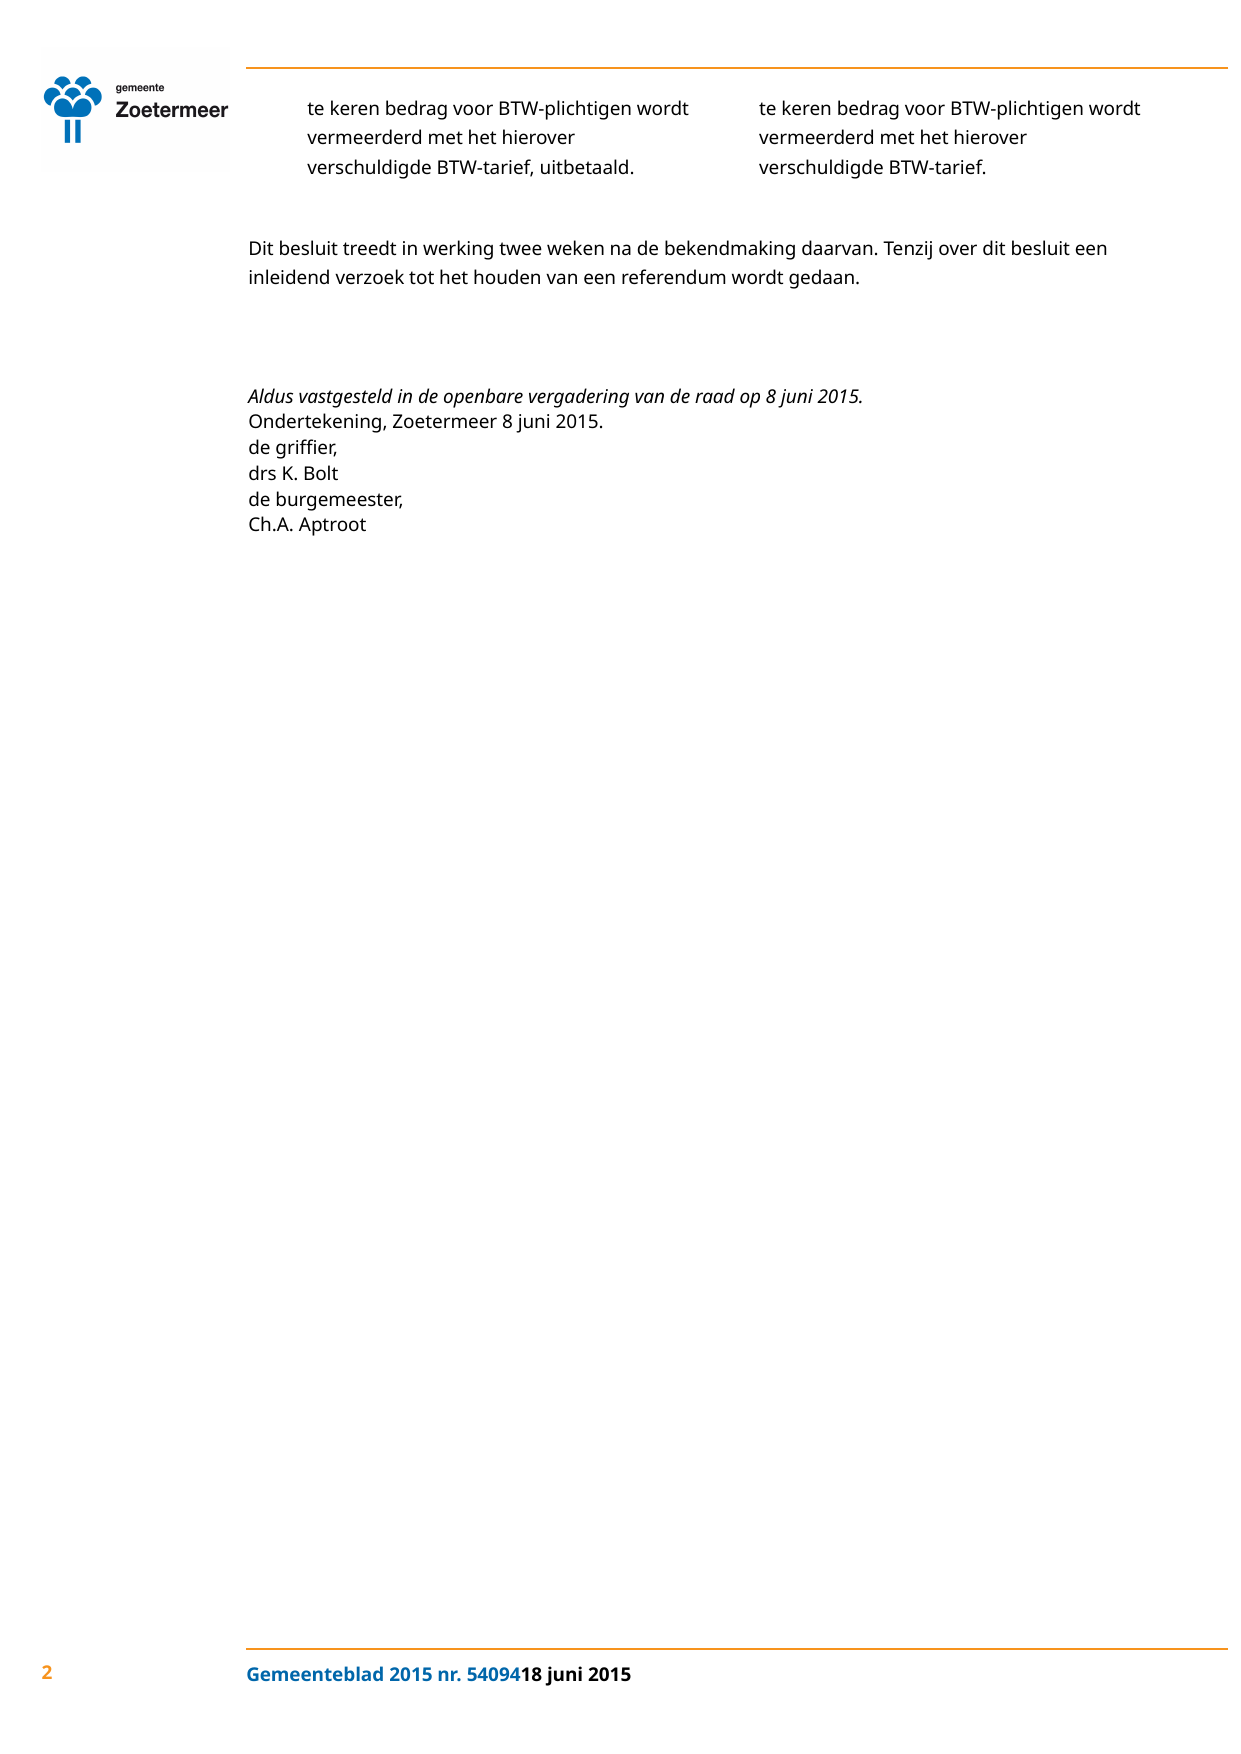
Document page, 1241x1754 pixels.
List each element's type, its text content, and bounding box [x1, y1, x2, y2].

text Ch.A. Aptroot [248, 512, 1152, 537]
text Aldus vastgesteld in de openbare vergadering van de raad op 8 juni 2015. [248, 383, 1152, 409]
picture [41, 47, 231, 172]
text Dit besluit treedt in werking twee weken na de bekendmaking daarvan. Tenzij over dit besluit een inleidend verzoek tot het houden van een referendum wordt gedaan. [248, 235, 1152, 290]
table_cell te keren bedrag voor BTW-plichtigen wordt vermeerderd met het hierover verschuldigde BTW-tarief, uitbetaald. [248, 95, 700, 180]
text drs K. Bolt [248, 460, 1152, 486]
text de burgemeester, [248, 486, 1152, 512]
text Ondertekening, Zoetermeer 8 juni 2015. [248, 409, 1152, 434]
text de griffier, [248, 434, 1152, 460]
table_cell te keren bedrag voor BTW-plichtigen wordt vermeerderd met het hierover verschuldigde BTW-tarief. [700, 95, 1152, 180]
